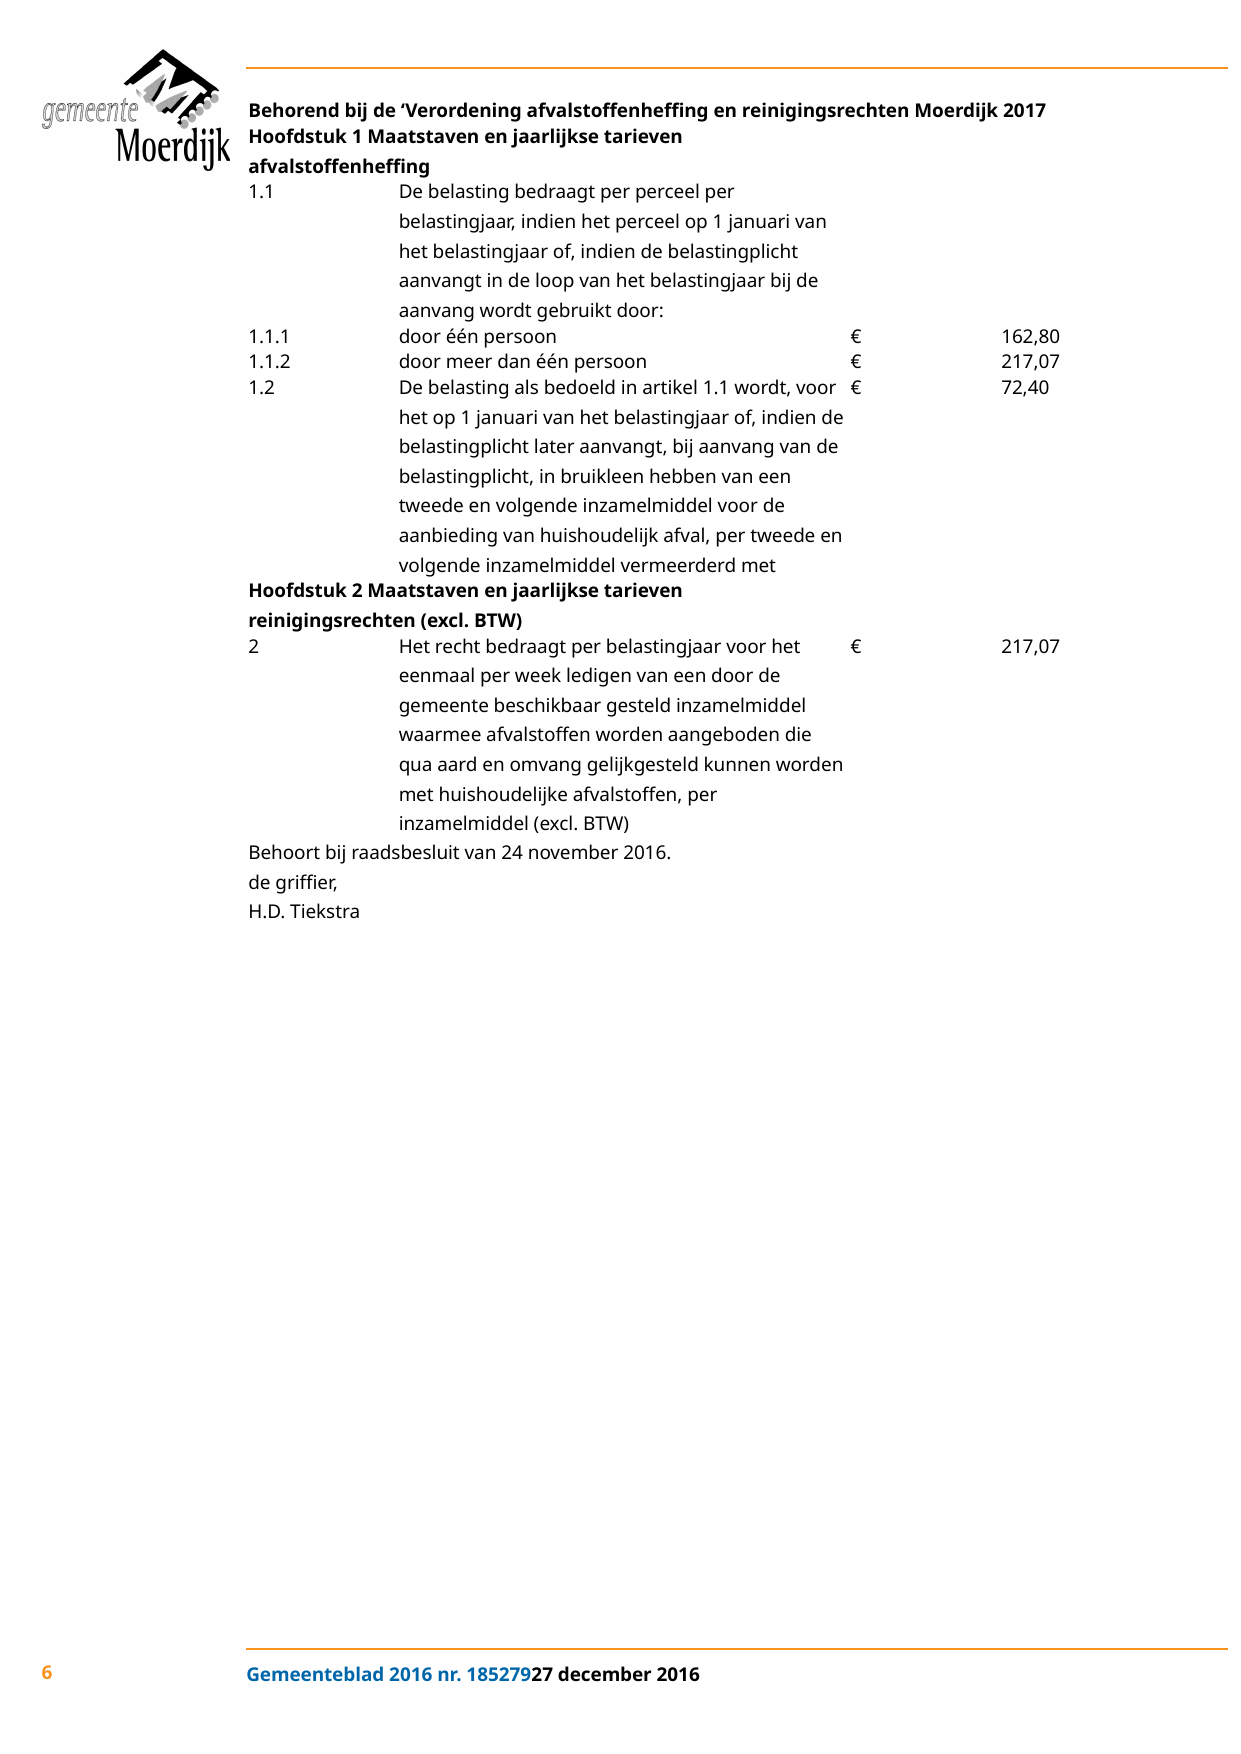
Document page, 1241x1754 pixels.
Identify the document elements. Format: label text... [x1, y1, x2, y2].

table_cell 1.1.2 [248, 349, 398, 374]
table_cell € [850, 374, 1001, 577]
table_cell De belasting bedraagt per perceel per belastingjaar, indien het perceel op 1 januari van het belastingjaar of, indien de belastingplicht aanvangt in de loop van het belastingjaar bij de aanvang wordt gebruikt door: [399, 179, 850, 323]
table_cell 2 [248, 633, 398, 836]
table_cell door één persoon [399, 323, 850, 348]
text de griffier, [248, 869, 1152, 894]
table_cell [850, 179, 1001, 323]
table_cell 1.2 [248, 374, 398, 577]
table_cell 72,40 [1001, 374, 1152, 577]
table_cell € [850, 349, 1001, 374]
table_cell [850, 578, 1001, 633]
table_cell De belasting als bedoeld in artikel 1.1 wordt, voor het op 1 januari van het belastingjaar of, indien de belastingplicht later aanvangt, bij aanvang van de belastingplicht, in bruikleen hebben van een tweede en volgende inzamelmiddel voor de aanbieding van huishoudelijk afval, per tweede en volgende inzamelmiddel vermeerderd met [399, 374, 850, 577]
table_cell 217,07 [1001, 349, 1152, 374]
table_cell 1.1 [248, 179, 398, 323]
table_cell 1.1.1 [248, 323, 398, 348]
picture [41, 47, 231, 172]
table_cell 162,80 [1001, 323, 1152, 348]
text H.D. Tiekstra [248, 898, 1152, 924]
table_cell door meer dan één persoon [399, 349, 850, 374]
table_header [1001, 124, 1152, 179]
table_cell 217,07 [1001, 633, 1152, 836]
table_header Hoofdstuk 1 Maatstaven en jaarlijkse tarieven afvalstoffenheffing [248, 124, 850, 179]
table_cell Het recht bedraagt per belastingjaar voor het eenmaal per week ledigen van een door de gemeente beschikbaar gesteld inzamelmiddel waarmee afvalstoffen worden aangeboden die qua aard en omvang gelijkgesteld kunnen worden met huishoudelijke afvalstoffen, per inzamelmiddel (excl. BTW) [399, 633, 850, 836]
text Behorend bij de ‘Verordening afvalstoffenheffing en reinigingsrechten Moerdijk 2017 [248, 95, 1152, 123]
table_cell [1001, 179, 1152, 323]
table_header [850, 124, 1001, 179]
table_cell € [850, 323, 1001, 348]
table_cell [1001, 578, 1152, 633]
text Behoort bij raadsbesluit van 24 november 2016. [248, 839, 1152, 865]
table_cell € [850, 633, 1001, 836]
table_cell Hoofdstuk 2 Maatstaven en jaarlijkse tarieven reinigingsrechten (excl. BTW) [248, 578, 850, 633]
